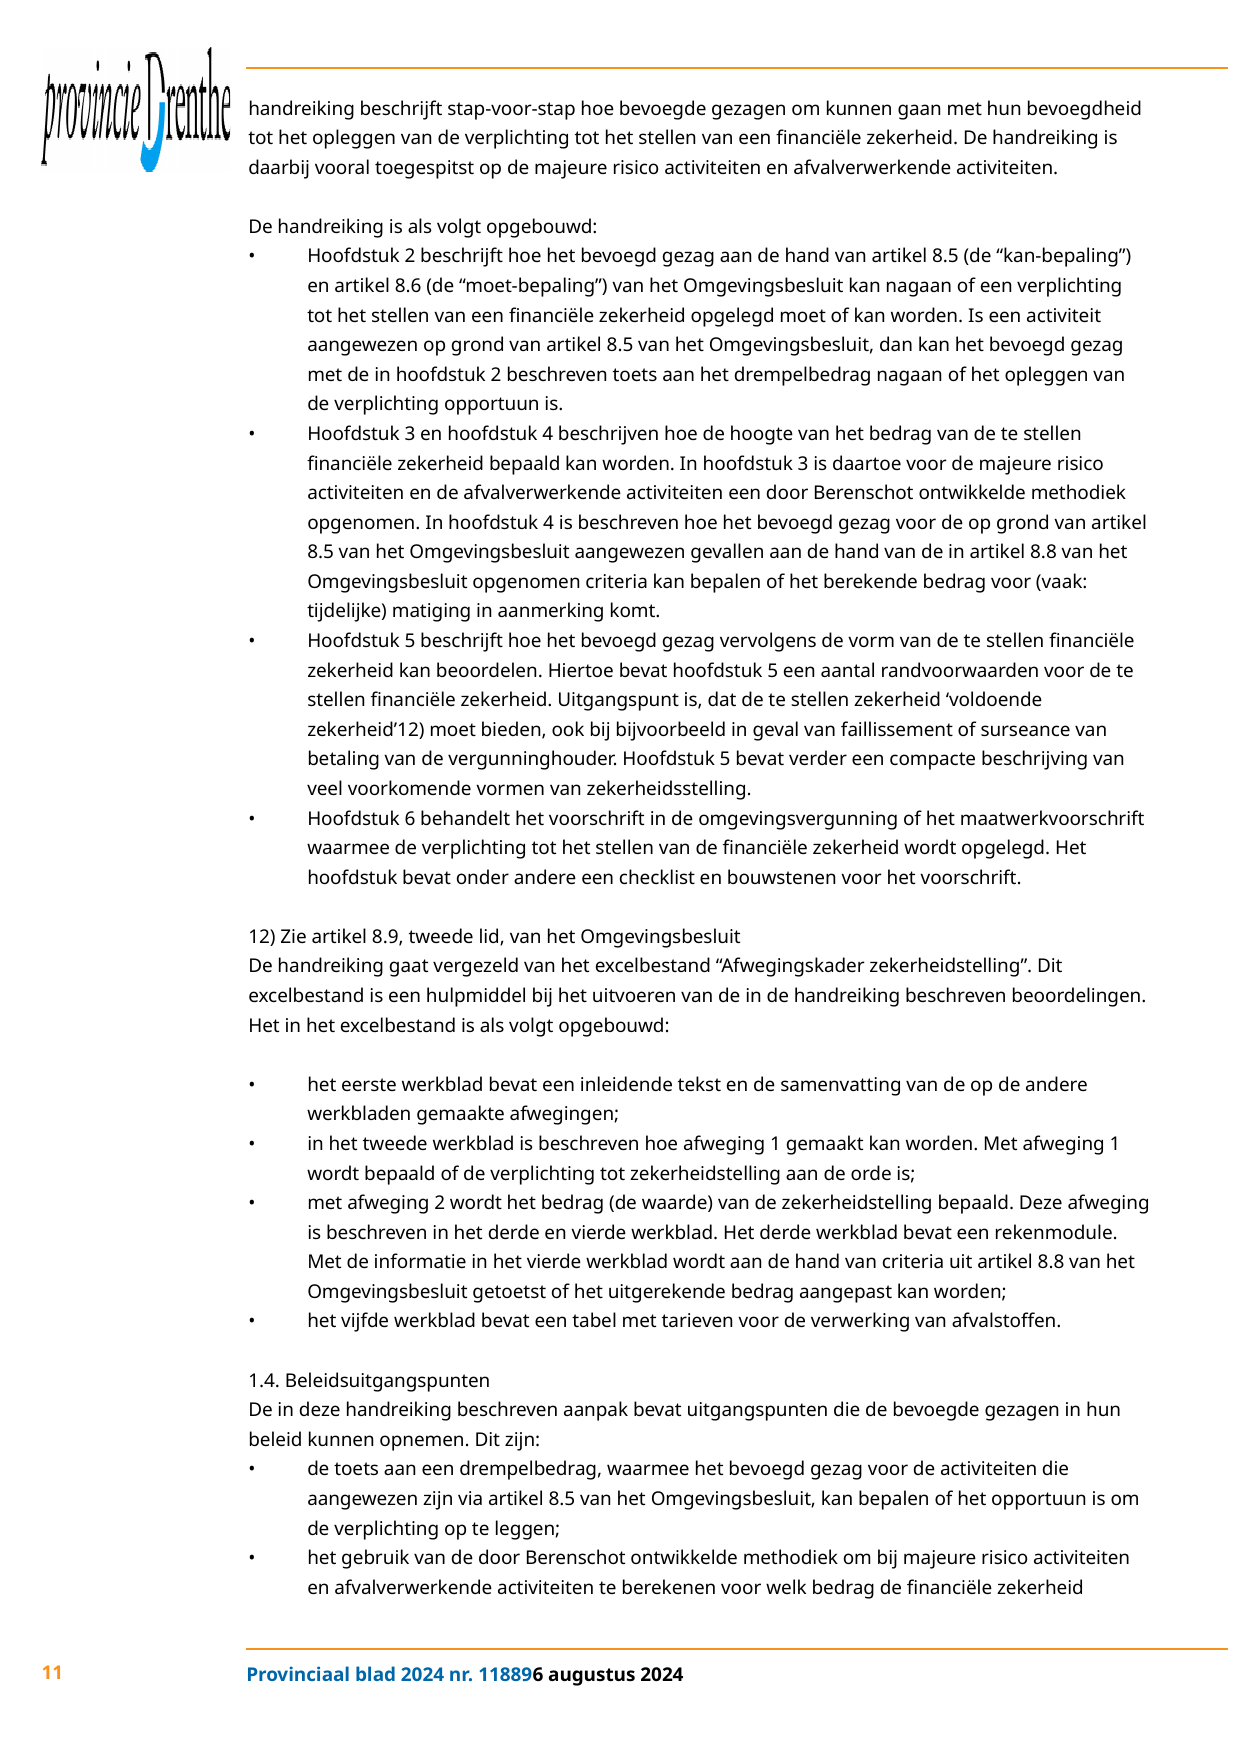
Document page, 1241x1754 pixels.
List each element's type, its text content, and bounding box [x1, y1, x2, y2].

text De in deze handreiking beschreven aanpak bevat uitgangspunten die de bevoegde gezagen in hun beleid kunnen opnemen. Dit zijn: [248, 1396, 1152, 1452]
list Hoofdstuk 6 behandelt het voorschrift in de omgevingsvergunning of het maatwerkvoorschrift waarmee de verplichting tot het stellen van de financiële zekerheid wordt opgelegd. Het hoofdstuk bevat onder andere een checklist en bouwstenen voor het voorschrift. [248, 805, 1152, 890]
list het vijfde werkblad bevat een tabel met tarieven voor de verwerking van afvalstoffen. [248, 1308, 1152, 1333]
text 1.4. Beleidsuitgangspunten [248, 1367, 1152, 1393]
picture [41, 47, 231, 172]
list Hoofdstuk 3 en hoofdstuk 4 beschrijven hoe de hoogte van het bedrag van de te stellen financiële zekerheid bepaald kan worden. In hoofdstuk 3 is daartoe voor de majeure risico activiteiten en de afvalverwerkende activiteiten een door Berenschot ontwikkelde methodiek opgenomen. In hoofdstuk 4 is beschreven hoe het bevoegd gezag voor de op grond van artikel 8.5 van het Omgevingsbesluit aangewezen gevallen aan de hand van de in artikel 8.8 van het Omgevingsbesluit opgenomen criteria kan bepalen of het berekende bedrag voor (vaak: tijdelijke) matiging in aanmerking komt. [248, 420, 1152, 623]
list Hoofdstuk 5 beschrijft hoe het bevoegd gezag vervolgens de vorm van de te stellen financiële zekerheid kan beoordelen. Hiertoe bevat hoofdstuk 5 een aantal randvoorwaarden voor de te stellen financiële zekerheid. Uitgangspunt is, dat de te stellen zekerheid ‘voldoende zekerheid’12) moet bieden, ook bij bijvoorbeeld in geval van faillissement of surseance van betaling van de vergunninghouder. Hoofdstuk 5 bevat verder een compacte beschrijving van veel voorkomende vormen van zekerheidsstelling. [248, 627, 1152, 801]
list het gebruik van de door Berenschot ontwikkelde methodiek om bij majeure risico activiteiten en afvalverwerkende activiteiten te berekenen voor welk bedrag de financiële zekerheid [248, 1544, 1152, 1600]
text 12) Zie artikel 8.9, tweede lid, van het Omgevingsbesluit [248, 923, 1152, 949]
list met afweging 2 wordt het bedrag (de waarde) van de zekerheidstelling bepaald. Deze afweging is beschreven in het derde en vierde werkblad. Het derde werkblad bevat een rekenmodule. Met de informatie in het vierde werkblad wordt aan de hand van criteria uit artikel 8.8 van het Omgevingsbesluit getoetst of het uitgerekende bedrag aangepast kan worden; [248, 1189, 1152, 1304]
list de toets aan een drempelbedrag, waarmee het bevoegd gezag voor de activiteiten die aangewezen zijn via artikel 8.5 van het Omgevingsbesluit, kan bepalen of het opportuun is om de verplichting op te leggen; [248, 1456, 1152, 1541]
text De handreiking is als volgt opgebouwd: [248, 213, 1152, 239]
text handreiking beschrijft stap-voor-stap hoe bevoegde gezagen om kunnen gaan met hun bevoegdheid tot het opleggen van de verplichting tot het stellen van een financiële zekerheid. De handreiking is daarbij vooral toegespitst op de majeure risico activiteiten en afvalverwerkende activiteiten. [248, 95, 1152, 180]
list het eerste werkblad bevat een inleidende tekst en de samenvatting van de op de andere werkbladen gemaakte afwegingen; [248, 1071, 1152, 1126]
text De handreiking gaat vergezeld van het excelbestand “Afwegingskader zekerheidstelling”. Dit excelbestand is een hulpmiddel bij het uitvoeren van de in de handreiking beschreven beoordelingen. Het in het excelbestand is als volgt opgebouwd: [248, 953, 1152, 1038]
list in het tweede werkblad is beschreven hoe afweging 1 gemaakt kan worden. Met afweging 1 wordt bepaald of de verplichting tot zekerheidstelling aan de orde is; [248, 1130, 1152, 1186]
list Hoofdstuk 2 beschrijft hoe het bevoegd gezag aan de hand van artikel 8.5 (de “kan-bepaling”) en artikel 8.6 (de “moet-bepaling”) van het Omgevingsbesluit kan nagaan of een verplichting tot het stellen van een financiële zekerheid opgelegd moet of kan worden. Is een activiteit aangewezen op grond van artikel 8.5 van het Omgevingsbesluit, dan kan het bevoegd gezag met de in hoofdstuk 2 beschreven toets aan het drempelbedrag nagaan of het opleggen van de verplichting opportuun is. [248, 243, 1152, 416]
